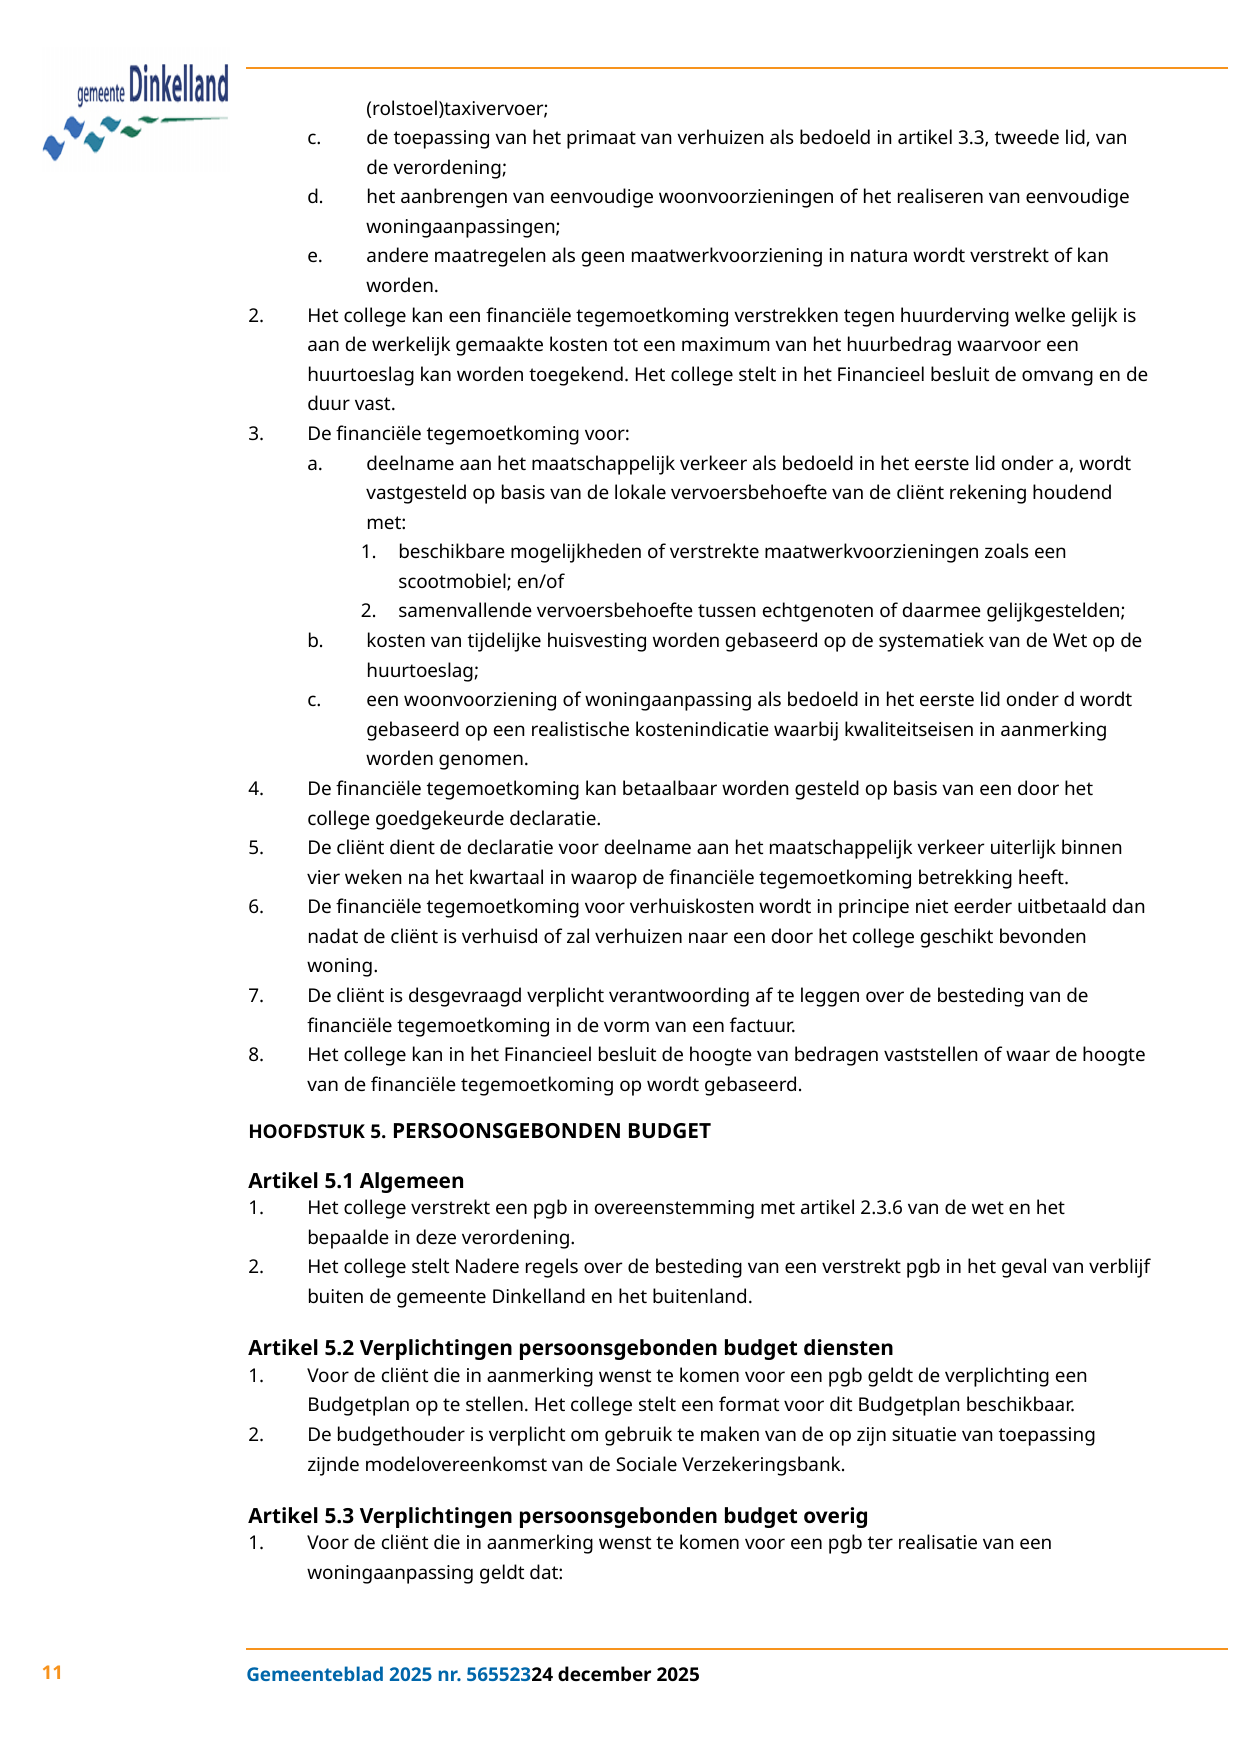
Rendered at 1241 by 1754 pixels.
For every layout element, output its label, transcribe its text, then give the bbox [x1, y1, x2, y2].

list beschikbare mogelijkheden of verstrekte maatwerkvoorzieningen zoals een scootmobiel; en/of [361, 538, 1152, 594]
list Het college stelt Nadere regels over de besteding van een verstrekt pgb in het geval van verblijf buiten de gemeente Dinkelland en het buitenland. [248, 1253, 1152, 1309]
list De cliënt dient de declaratie voor deelname aan het maatschappelijk verkeer uiterlijk binnen vier weken na het kwartaal in waarop de financiële tegemoetkoming betrekking heeft. [248, 834, 1152, 890]
list een woonvoorziening of woningaanpassing als bedoeld in het eerste lid onder d wordt gebaseerd op een realistische kostenindicatie waarbij kwaliteitseisen in aanmerking worden genomen. [307, 686, 1152, 771]
list Het college kan een financiële tegemoetkoming verstrekken tegen huurderving welke gelijk is aan de werkelijk gemaakte kosten tot een maximum van het huurbedrag waarvoor een huurtoeslag kan worden toegekend. Het college stelt in het Financieel besluit de omvang en de duur vast. [248, 302, 1152, 416]
list Het college verstrekt een pgb in overeenstemming met artikel 2.3.6 van de wet en het bepaalde in deze verordening. [248, 1194, 1152, 1250]
picture [41, 47, 231, 172]
list andere maatregelen als geen maatwerkvoorziening in natura wordt verstrekt of kan worden. [307, 243, 1152, 298]
text Artikel 5.3 Verplichtingen persoonsgebonden budget overig [248, 1501, 1152, 1529]
list deelname aan het maatschappelijk verkeer als bedoeld in het eerste lid onder a, wordt vastgesteld op basis van de lokale vervoersbehoefte van de cliënt rekening houdend met: [307, 450, 1152, 535]
list Het college kan in het Financieel besluit de hoogte van bedragen vaststellen of waar de hoogte van de financiële tegemoetkoming op wordt gebaseerd. [248, 1041, 1152, 1097]
text Artikel 5.1 Algemeen [248, 1166, 1152, 1194]
list (rolstoel)taxivervoer; [307, 95, 1152, 121]
list De budgethouder is verplicht om gebruik te maken van de op zijn situatie van toepassing zijnde modelovereenkomst van de Sociale Verzekeringsbank. [248, 1421, 1152, 1476]
text Artikel 5.2 Verplichtingen persoonsgebonden budget diensten [248, 1333, 1152, 1362]
list De financiële tegemoetkoming voor: [248, 420, 1152, 446]
list De financiële tegemoetkoming voor verhuiskosten wordt in principe niet eerder uitbetaald dan nadat de cliënt is verhuisd of zal verhuizen naar een door het college geschikt bevonden woning. [248, 893, 1152, 978]
text HOOFDSTUK 5. PERSOONSGEBONDEN BUDGET [248, 1117, 1152, 1145]
list De financiële tegemoetkoming kan betaalbaar worden gesteld op basis van een door het college goedgekeurde declaratie. [248, 775, 1152, 831]
list samenvallende vervoersbehoefte tussen echtgenoten of daarmee gelijkgestelden; [361, 598, 1152, 623]
list Voor de cliënt die in aanmerking wenst te komen voor een pgb ter realisatie van een woningaanpassing geldt dat: [248, 1529, 1152, 1585]
list het aanbrengen van eenvoudige woonvoorzieningen of het realiseren van eenvoudige woningaanpassingen; [307, 183, 1152, 239]
list kosten van tijdelijke huisvesting worden gebaseerd op de systematiek van de Wet op de huurtoeslag; [307, 627, 1152, 683]
list Voor de cliënt die in aanmerking wenst te komen voor een pgb geldt de verplichting een Budgetplan op te stellen. Het college stelt een format voor dit Budgetplan beschikbaar. [248, 1362, 1152, 1417]
list de toepassing van het primaat van verhuizen als bedoeld in artikel 3.3, tweede lid, van de verordening; [307, 124, 1152, 180]
list De cliënt is desgevraagd verplicht verantwoording af te leggen over de besteding van de financiële tegemoetkoming in de vorm van een factuur. [248, 982, 1152, 1038]
